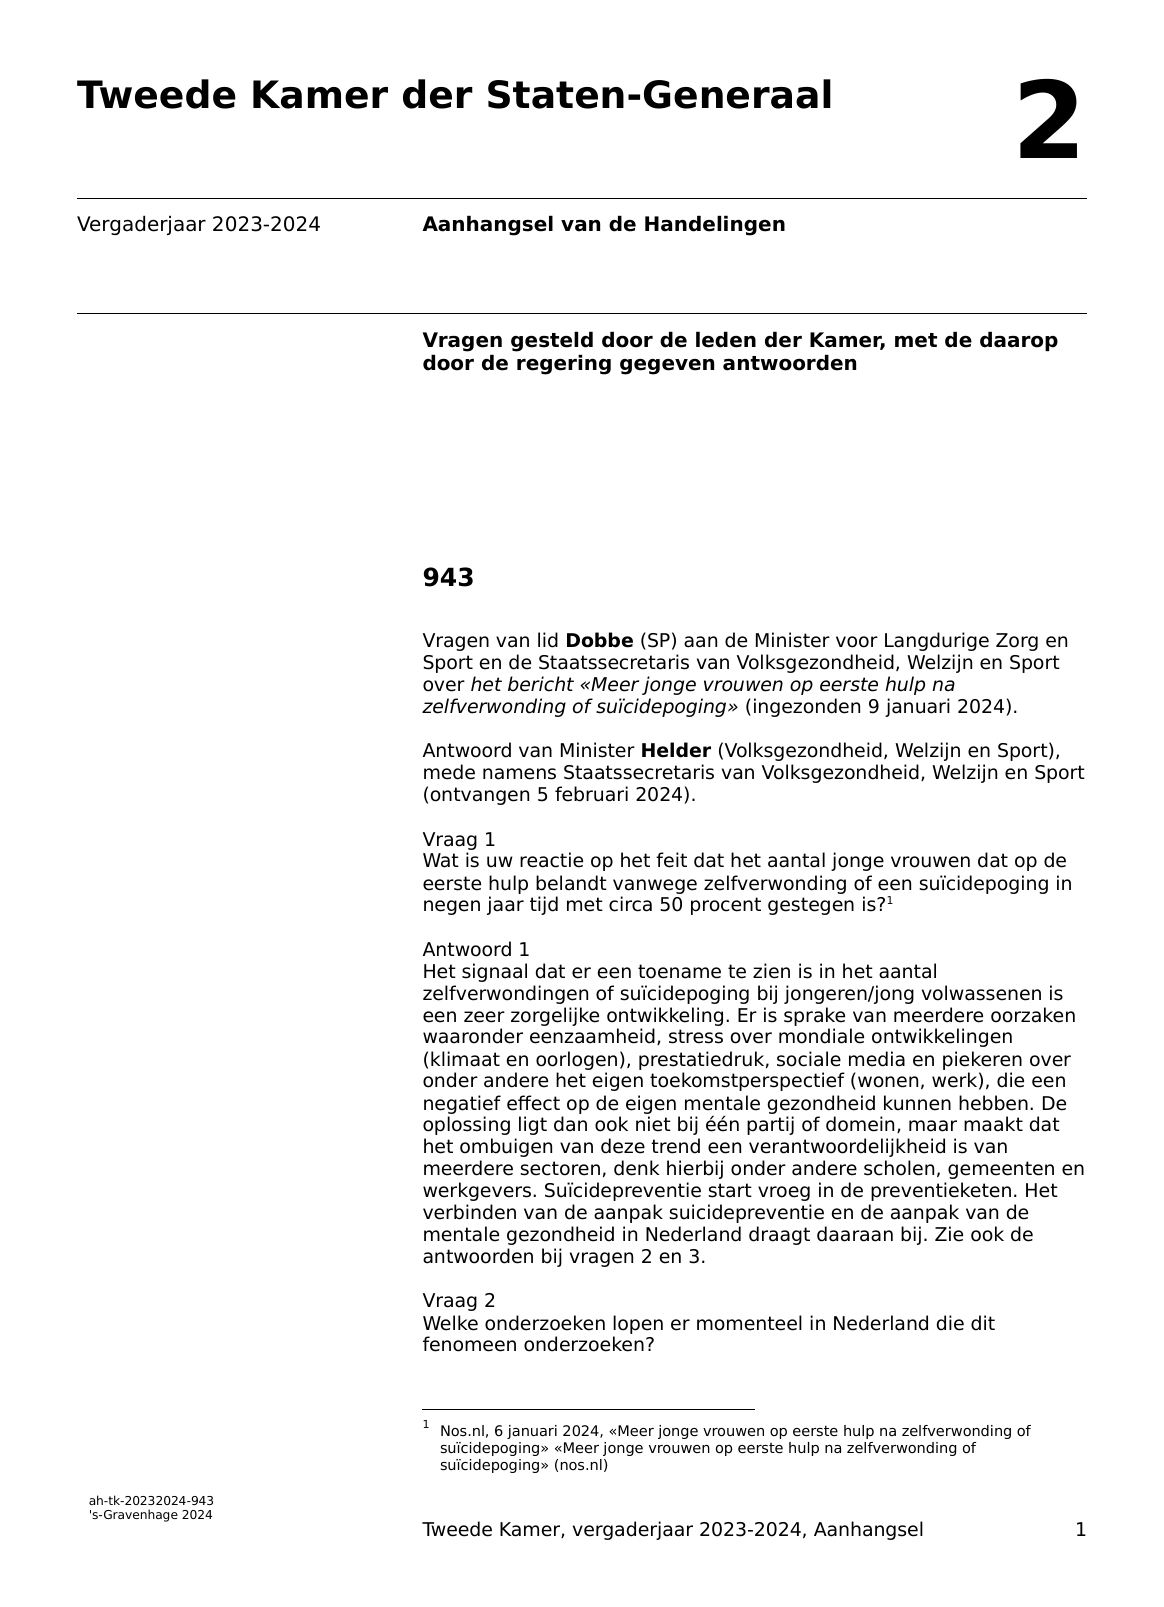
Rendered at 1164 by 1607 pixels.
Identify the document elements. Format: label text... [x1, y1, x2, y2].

text Antwoord van Minister Helder (Volksgezondheid, Welzijn en Sport), mede namens Staatssecretaris van Volksgezondheid, Welzijn en Sport (ontvangen 5 februari 2024). [422, 740, 1087, 806]
table_header Tweede Kamer der Staten-Generaal [77, 59, 886, 198]
text Welke onderzoeken lopen er momenteel in Nederland die dit fenomeen onderzoeken? [422, 1312, 1087, 1356]
text Wat is uw reactie op het feit dat het aantal jonge vrouwen dat op de eerste hulp belandt vanwege zelfverwonding of een suïcidepoging in negen jaar tijd met circa 50 procent gestegen is? [422, 850, 1087, 916]
table_cell Vergaderjaar 2023-2024 [77, 199, 422, 313]
text Vraag 2 [422, 1290, 1087, 1312]
table_header 2 [886, 59, 1087, 198]
table_cell [77, 314, 422, 375]
text Nos.nl, 6 januari 2024, «Meer jonge vrouwen op eerste hulp na zelfverwonding of suïcidepoging» «Meer jonge vrouwen op eerste hulp na zelfverwonding of suïcidepoging» (nos.nl) [422, 1418, 1087, 1474]
text Vragen van lid Dobbe (SP) aan de Minister voor Langdurige Zorg en Sport en de Staatssecretaris van Volksgezondheid, Welzijn en Sport over het bericht «Meer jonge vrouwen op eerste hulp na zelfverwonding of suïcidepoging» (ingezonden 9 januari 2024). [422, 630, 1087, 718]
text 's-Gravenhage 2024 [88, 1508, 323, 1522]
text Vraag 1 [422, 828, 1087, 850]
text Antwoord 1 [422, 938, 1087, 961]
table_cell Aanhangsel van de Handelingen [422, 199, 1087, 313]
text 943 [422, 563, 1087, 592]
text ah-tk-20232024-943 [88, 1494, 323, 1508]
text Het signaal dat er een toename te zien is in het aantal zelfverwondingen of suïcidepoging bij jongeren/jong volwassenen is een zeer zorgelijke ontwikkeling. Er is sprake van meerdere oorzaken waaronder eenzaamheid, stress over mondiale ontwikkelingen (klimaat en oorlogen), prestatiedruk, sociale media en piekeren over onder andere het eigen toekomstperspectief (wonen, werk), die een negatief effect op de eigen mentale gezondheid kunnen hebben. De oplossing ligt dan ook niet bij één partij of domein, maar maakt dat het ombuigen van deze trend een verantwoordelijkheid is van meerdere sectoren, denk hierbij onder andere scholen, gemeenten en werkgevers. Suïcidepreventie start vroeg in de preventieketen. Het verbinden van de aanpak suicidepreventie en de aanpak van de mentale gezondheid in Nederland draagt daaraan bij. Zie ook de antwoorden bij vragen 2 en 3. [422, 961, 1087, 1268]
table_cell Vragen gesteld door de leden der Kamer, met de daarop door de regering gegeven antwoorden [422, 314, 1087, 375]
